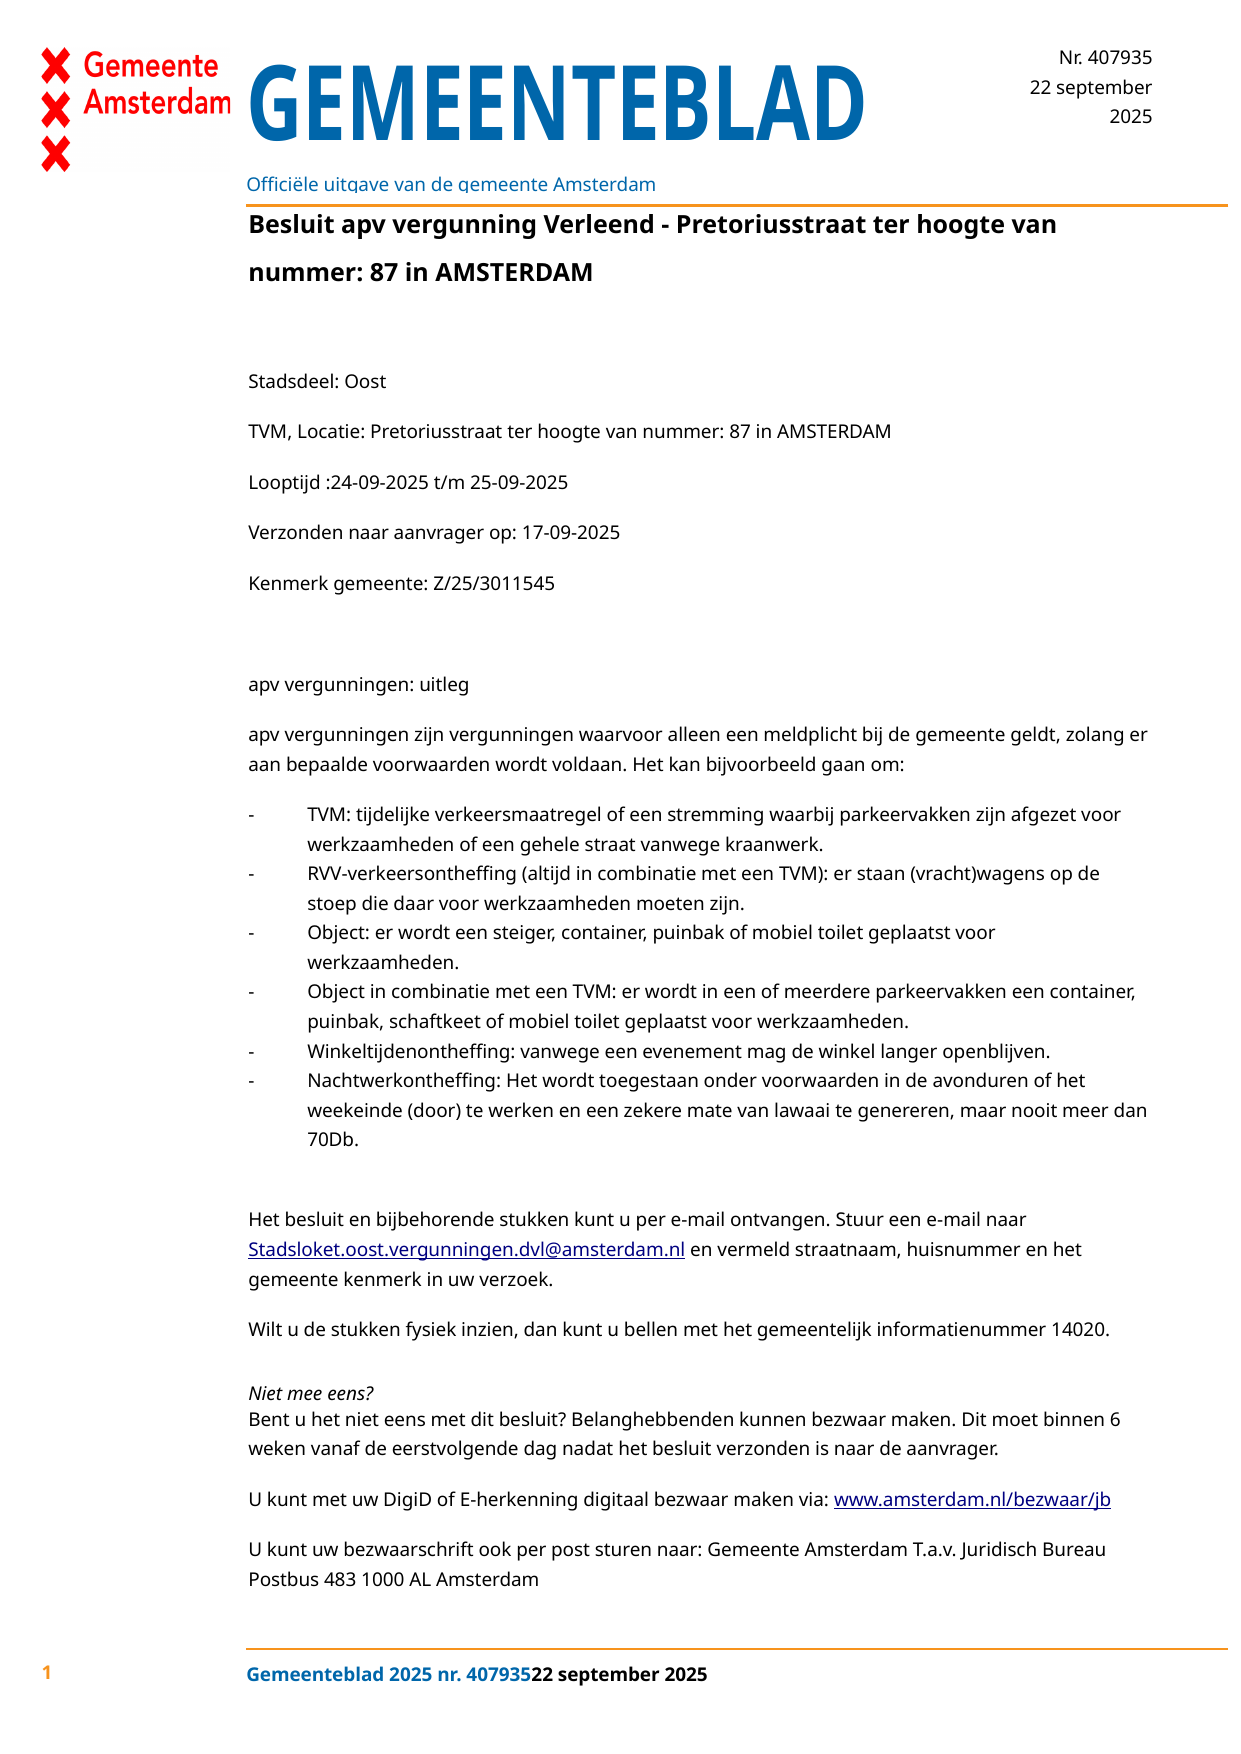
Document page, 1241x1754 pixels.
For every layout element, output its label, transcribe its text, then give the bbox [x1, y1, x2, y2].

text Besluit apv vergunning Verleend - Pretoriusstraat ter hoogte van nummer: 87 in AMSTERDAM [248, 207, 1152, 288]
picture [41, 47, 231, 172]
list Object in combinatie met een TVM: er wordt in een of meerdere parkeervakken een container, puinbak, schaftkeet of mobiel toilet geplaatst voor werkzaamheden. [248, 979, 1152, 1034]
text Looptijd :24-09-2025 t/m 25-09-2025 [248, 469, 1152, 495]
list RVV-verkeersontheffing (altijd in combinatie met een TVM): er staan (vracht)wagens op de stoep die daar voor werkzaamheden moeten zijn. [248, 860, 1152, 916]
text apv vergunningen: uitleg [248, 671, 1152, 697]
text apv vergunningen zijn vergunningen waarvoor alleen een meldplicht bij de gemeente geldt, zolang er aan bepaalde voorwaarden wordt voldaan. Het kan bijvoorbeeld gaan om: [248, 721, 1152, 777]
text Niet mee eens? [248, 1380, 1152, 1406]
text Het besluit en bijbehorende stukken kunt u per e-mail ontvangen. Stuur een e-mail naar Stadsloket.oost.vergunningen.dvl@amsterdam.nl en vermeld straatnaam, huisnummer en het gemeente kenmerk in uw verzoek. [248, 1207, 1152, 1292]
list Winkeltijdenontheffing: vanwege een evenement mag de winkel langer openblijven. [248, 1038, 1152, 1064]
text Wilt u de stukken fysiek inzien, dan kunt u bellen met het gemeentelijk informatienummer 14020. [248, 1316, 1152, 1342]
list Nachtwerkontheffing: Het wordt toegestaan onder voorwaarden in de avonduren of het weekeinde (door) te werken en een zekere mate van lawaai te genereren, maar nooit meer dan 70Db. [248, 1067, 1152, 1152]
text Verzonden naar aanvrager op: 17-09-2025 [248, 519, 1152, 545]
list TVM: tijdelijke verkeersmaatregel of een stremming waarbij parkeervakken zijn afgezet voor werkzaamheden of een gehele straat vanwege kraanwerk. [248, 801, 1152, 857]
text Bent u het niet eens met dit besluit? Belanghebbenden kunnen bezwaar maken. Dit moet binnen 6 weken vanaf de eerstvolgende dag nadat het besluit verzonden is naar de aanvrager. [248, 1406, 1152, 1461]
text Stadsdeel: Oost [248, 368, 1152, 394]
text TVM, Locatie: Pretoriusstraat ter hoogte van nummer: 87 in AMSTERDAM [248, 419, 1152, 444]
list Object: er wordt een steiger, container, puinbak of mobiel toilet geplaatst voor werkzaamheden. [248, 919, 1152, 975]
text U kunt uw bezwaarschrift ook per post sturen naar: Gemeente Amsterdam T.a.v. Juridisch Bureau Postbus 483 1000 AL Amsterdam [248, 1536, 1152, 1592]
text Kenmerk gemeente: Z/25/3011545 [248, 570, 1152, 596]
text U kunt met uw DigiD of E-herkenning digitaal bezwaar maken via: www.amsterdam.nl/bezwaar/jb [248, 1486, 1152, 1512]
